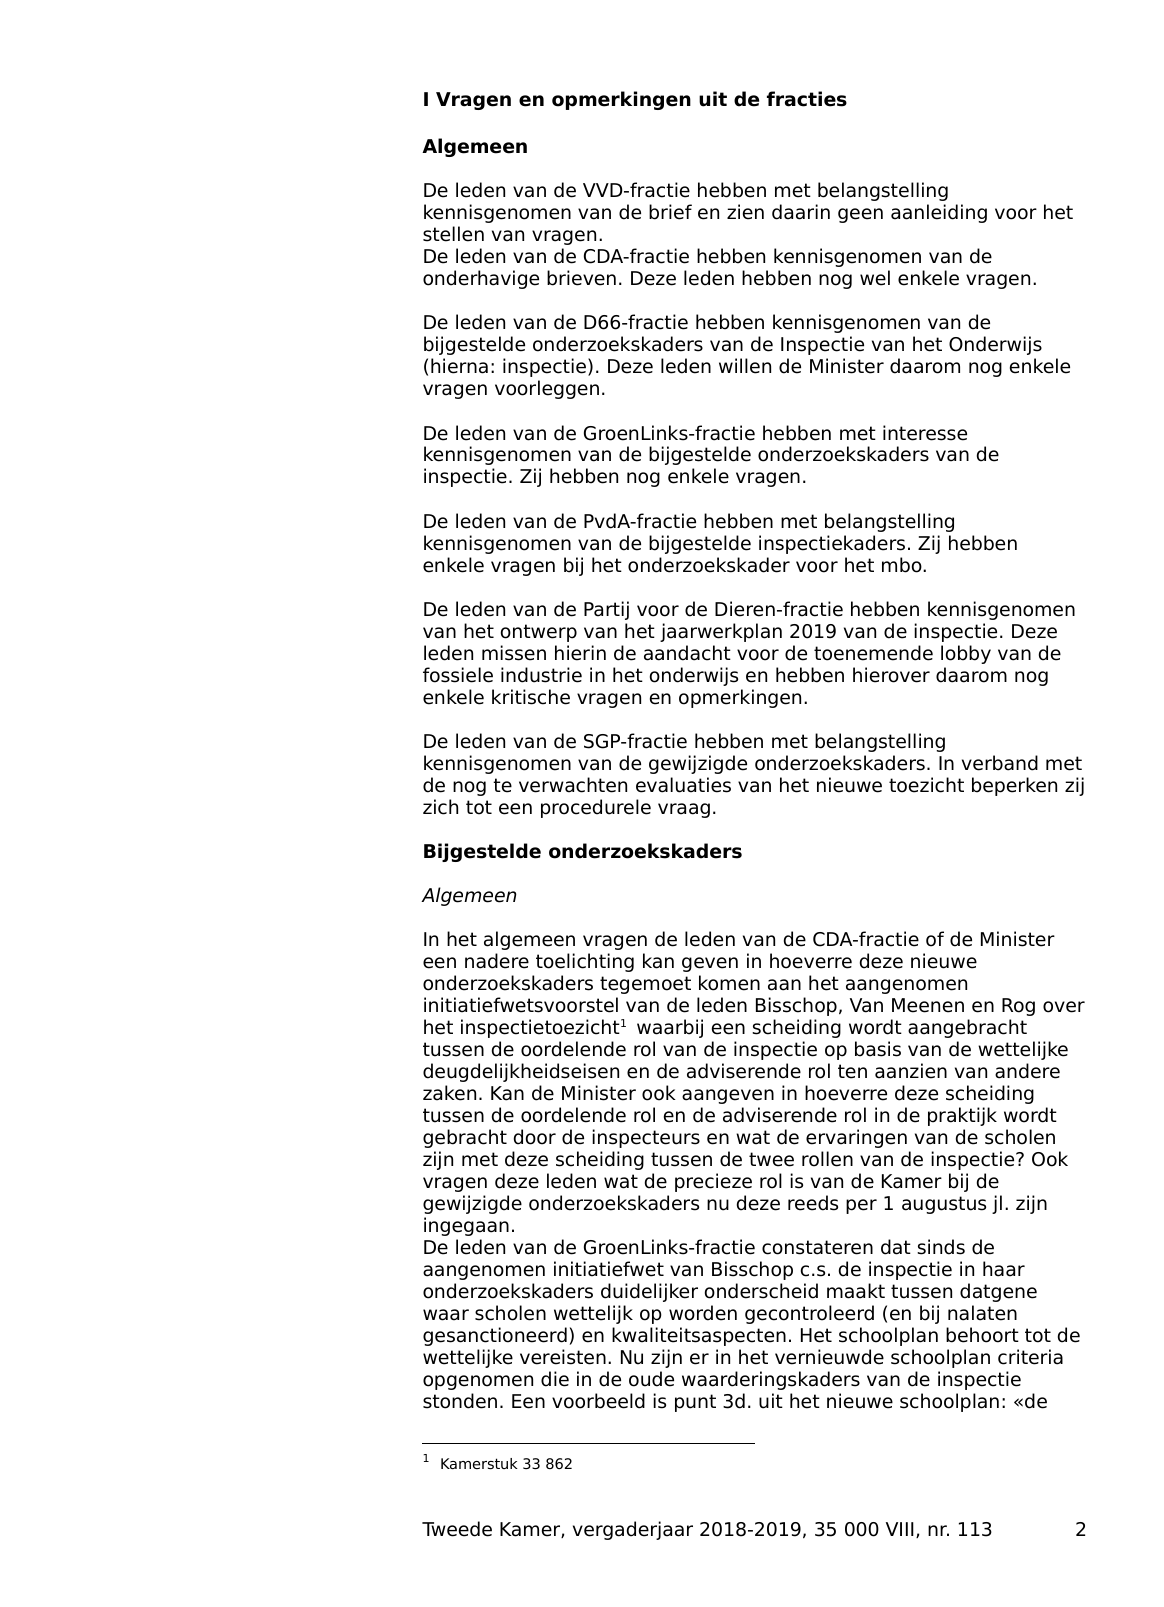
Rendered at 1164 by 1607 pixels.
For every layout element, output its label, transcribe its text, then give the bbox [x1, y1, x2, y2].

text De leden van de GroenLinks-fractie hebben met interesse kennisgenomen van de bijgestelde onderzoekskaders van de inspectie. Zij hebben nog enkele vragen. [422, 422, 1087, 488]
text In het algemeen vragen de leden van de CDA-fractie of de Minister een nadere toelichting kan geven in hoeverre deze nieuwe onderzoekskaders tegemoet komen aan het aangenomen initiatiefwetsvoorstel van de leden Bisschop, Van Meenen en Rog over het inspectietoezicht waarbij een scheiding wordt aangebracht tussen de oordelende rol van de inspectie op basis van de wettelijke deugdelijkheidseisen en de adviserende rol ten aanzien van andere zaken. Kan de Minister ook aangeven in hoeverre deze scheiding tussen de oordelende rol en de adviserende rol in de praktijk wordt gebracht door de inspecteurs en wat de ervaringen van de scholen zijn met deze scheiding tussen de twee rollen van de inspectie? Ook vragen deze leden wat de precieze rol is van de Kamer bij de gewijzigde onderzoekskaders nu deze reeds per 1 augustus jl. zijn ingegaan. [422, 929, 1087, 1237]
subtitle Bijgestelde onderzoekskaders [422, 841, 1087, 863]
text De leden van de SGP-fractie hebben met belangstelling kennisgenomen van de gewijzigde onderzoekskaders. In verband met de nog te verwachten evaluaties van het nieuwe toezicht beperken zij zich tot een procedurele vraag. [422, 731, 1087, 819]
subtitle Algemeen [422, 136, 1087, 158]
text De leden van de CDA-fractie hebben kennisgenomen van de onderhavige brieven. Deze leden hebben nog wel enkele vragen. [422, 246, 1087, 290]
text De leden van de VVD-fractie hebben met belangstelling kennisgenomen van de brief en zien daarin geen aanleiding voor het stellen van vragen. [422, 180, 1087, 246]
text De leden van de GroenLinks-fractie constateren dat sinds de aangenomen initiatiefwet van Bisschop c.s. de inspectie in haar onderzoekskaders duidelijker onderscheid maakt tussen datgene waar scholen wettelijk op worden gecontroleerd (en bij nalaten gesanctioneerd) en kwaliteitsaspecten. Het schoolplan behoort tot de wettelijke vereisten. Nu zijn er in het vernieuwde schoolplan criteria opgenomen die in de oude waarderingskaders van de inspectie stonden. Een voorbeeld is punt 3d. uit het nieuwe schoolplan: «de [422, 1237, 1087, 1413]
subtitle Algemeen [422, 885, 1087, 907]
text De leden van de D66-fractie hebben kennisgenomen van de bijgestelde onderzoekskaders van de Inspectie van het Onderwijs (hierna: inspectie). Deze leden willen de Minister daarom nog enkele vragen voorleggen. [422, 312, 1087, 400]
text De leden van de Partij voor de Dieren-fractie hebben kennisgenomen van het ontwerp van het jaarwerkplan 2019 van de inspectie. Deze leden missen hierin de aandacht voor de toenemende lobby van de fossiele industrie in het onderwijs en hebben hierover daarom nog enkele kritische vragen en opmerkingen. [422, 599, 1087, 708]
subtitle I Vragen en opmerkingen uit de fracties [422, 89, 1087, 111]
text Kamerstuk 33 862 [422, 1452, 1087, 1474]
text De leden van de PvdA-fractie hebben met belangstelling kennisgenomen van de bijgestelde inspectiekaders. Zij hebben enkele vragen bij het onderzoekskader voor het mbo. [422, 511, 1087, 576]
